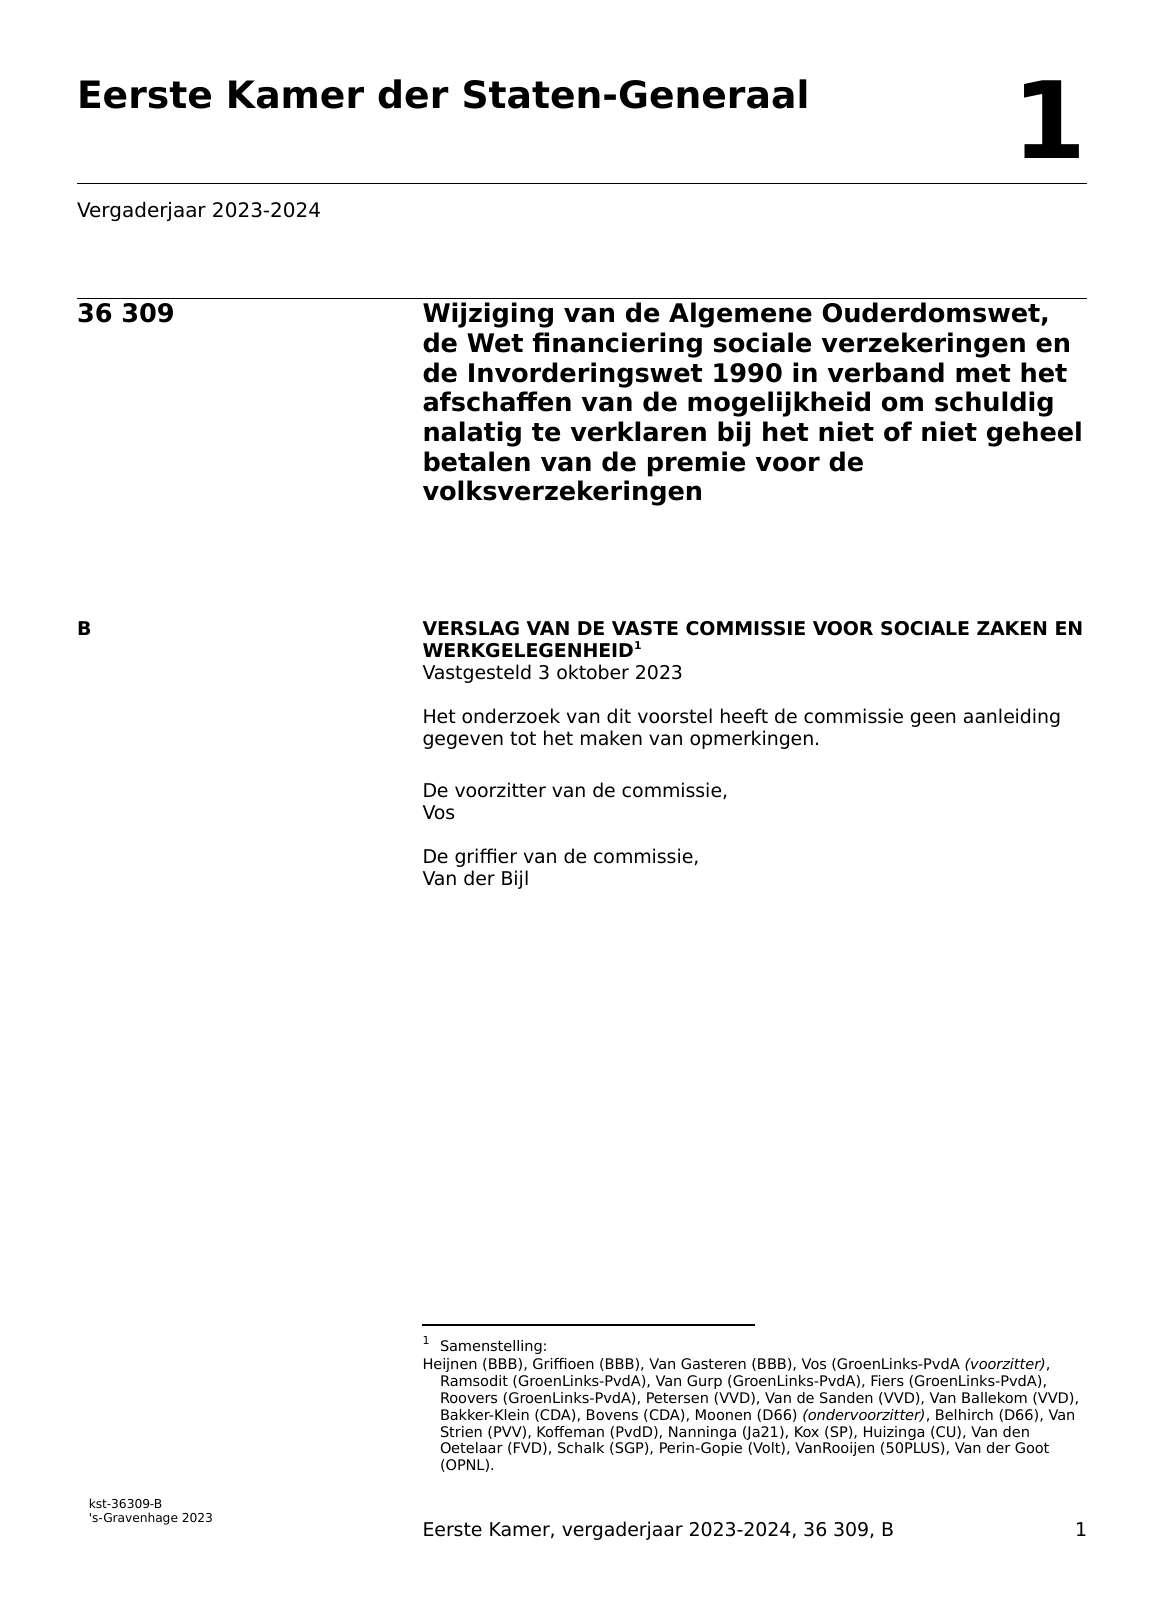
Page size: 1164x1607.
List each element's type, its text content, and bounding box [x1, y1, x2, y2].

text Heijnen (BBB), Griffioen (BBB), Van Gasteren (BBB), Vos (GroenLinks-PvdA (voorzitter), Ramsodit (GroenLinks-PvdA), Van Gurp (GroenLinks-PvdA), Fiers (GroenLinks-PvdA), Roovers (GroenLinks-PvdA), Petersen (VVD), Van de Sanden (VVD), Van Ballekom (VVD), Bakker-Klein (CDA), Bovens (CDA), Moonen (D66) (ondervoorzitter), Belhirch (D66), Van Strien (PVV), Koffeman (PvdD), Nanninga (Ja21), Kox (SP), Huizinga (CU), Van den Oetelaar (FVD), Schalk (SGP), Perin-Gopie (Volt), VanRooijen (50PLUS), Van der Goot (OPNL). [422, 1356, 1087, 1474]
table_header 1 [886, 59, 1087, 183]
text Vastgesteld 3 oktober 2023 [422, 662, 1087, 684]
subtitle 36 309 Wijziging van de Algemene Ouderdomswet, de Wet financiering sociale verzekeringen en de Invorderingswet 1990 in verband met het afschaffen van de mogelijkheid om schuldig nalatig te verklaren bij het niet of niet geheel betalen van de premie voor de volksverzekeringen [77, 299, 1087, 507]
text De voorzitter van de commissie, Vos [422, 780, 1087, 824]
table_header Eerste Kamer der Staten-Generaal [77, 59, 886, 183]
table_cell Vergaderjaar 2023-2024 [77, 184, 1087, 298]
text Samenstelling: [422, 1334, 1087, 1356]
text De griffier van de commissie, Van der Bijl [422, 846, 1087, 890]
text kst-36309-B [88, 1497, 323, 1511]
text 's-Gravenhage 2023 [88, 1511, 323, 1525]
text Het onderzoek van dit voorstel heeft de commissie geen aanleiding gegeven tot het maken van opmerkingen. [422, 706, 1087, 750]
subtitle B VERSLAG VAN DE VASTE COMMISSIE VOOR SOCIALE ZAKEN EN WERKGELEGENHEID [77, 618, 1087, 662]
